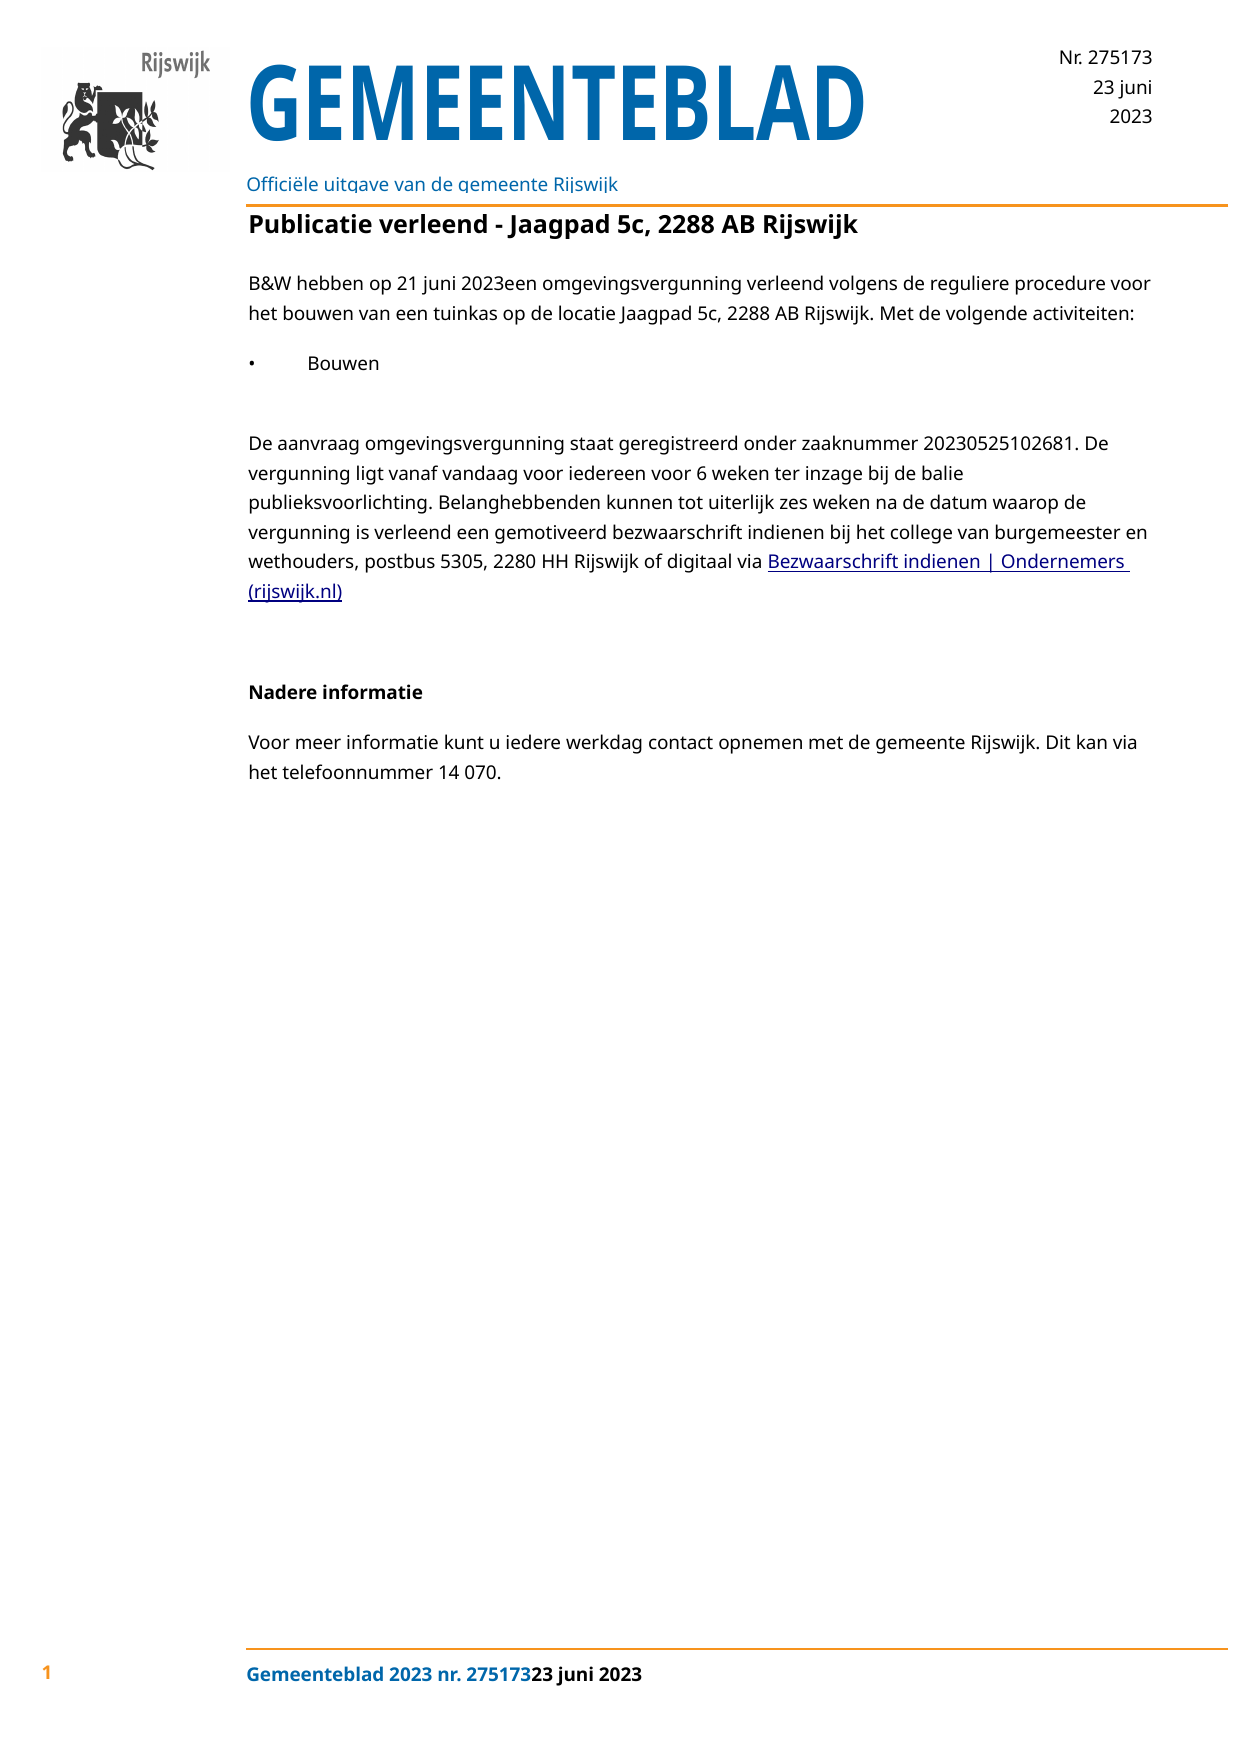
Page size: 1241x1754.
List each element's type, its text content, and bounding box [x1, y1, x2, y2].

list Bouwen [248, 350, 1152, 376]
text B&W hebben op 21 juni 2023een omgevingsvergunning verleend volgens de reguliere procedure voor het bouwen van een tuinkas op de locatie Jaagpad 5c, 2288 AB Rijswijk. Met de volgende activiteiten: [248, 270, 1152, 326]
text Nadere informatie [248, 679, 1152, 705]
text Voor meer informatie kunt u iedere werkdag contact opnemen met de gemeente Rijswijk. Dit kan via het telefoonnummer 14 070. [248, 729, 1152, 785]
text De aanvraag omgevingsvergunning staat geregistreerd onder zaaknummer 20230525102681. De vergunning ligt vanaf vandaag voor iedereen voor 6 weken ter inzage bij de balie publieksvoorlichting. Belanghebbenden kunnen tot uiterlijk zes weken na de datum waarop de vergunning is verleend een gemotiveerd bezwaarschrift indienen bij het college van burgemeester en wethouders, postbus 5305, 2280 HH Rijswijk of digitaal via Bezwaarschrift indienen | Ondernemers (rijswijk.nl) [248, 430, 1152, 604]
text Publicatie verleend - Jaagpad 5c, 2288 AB Rijswijk [248, 207, 1152, 241]
picture [41, 47, 231, 172]
